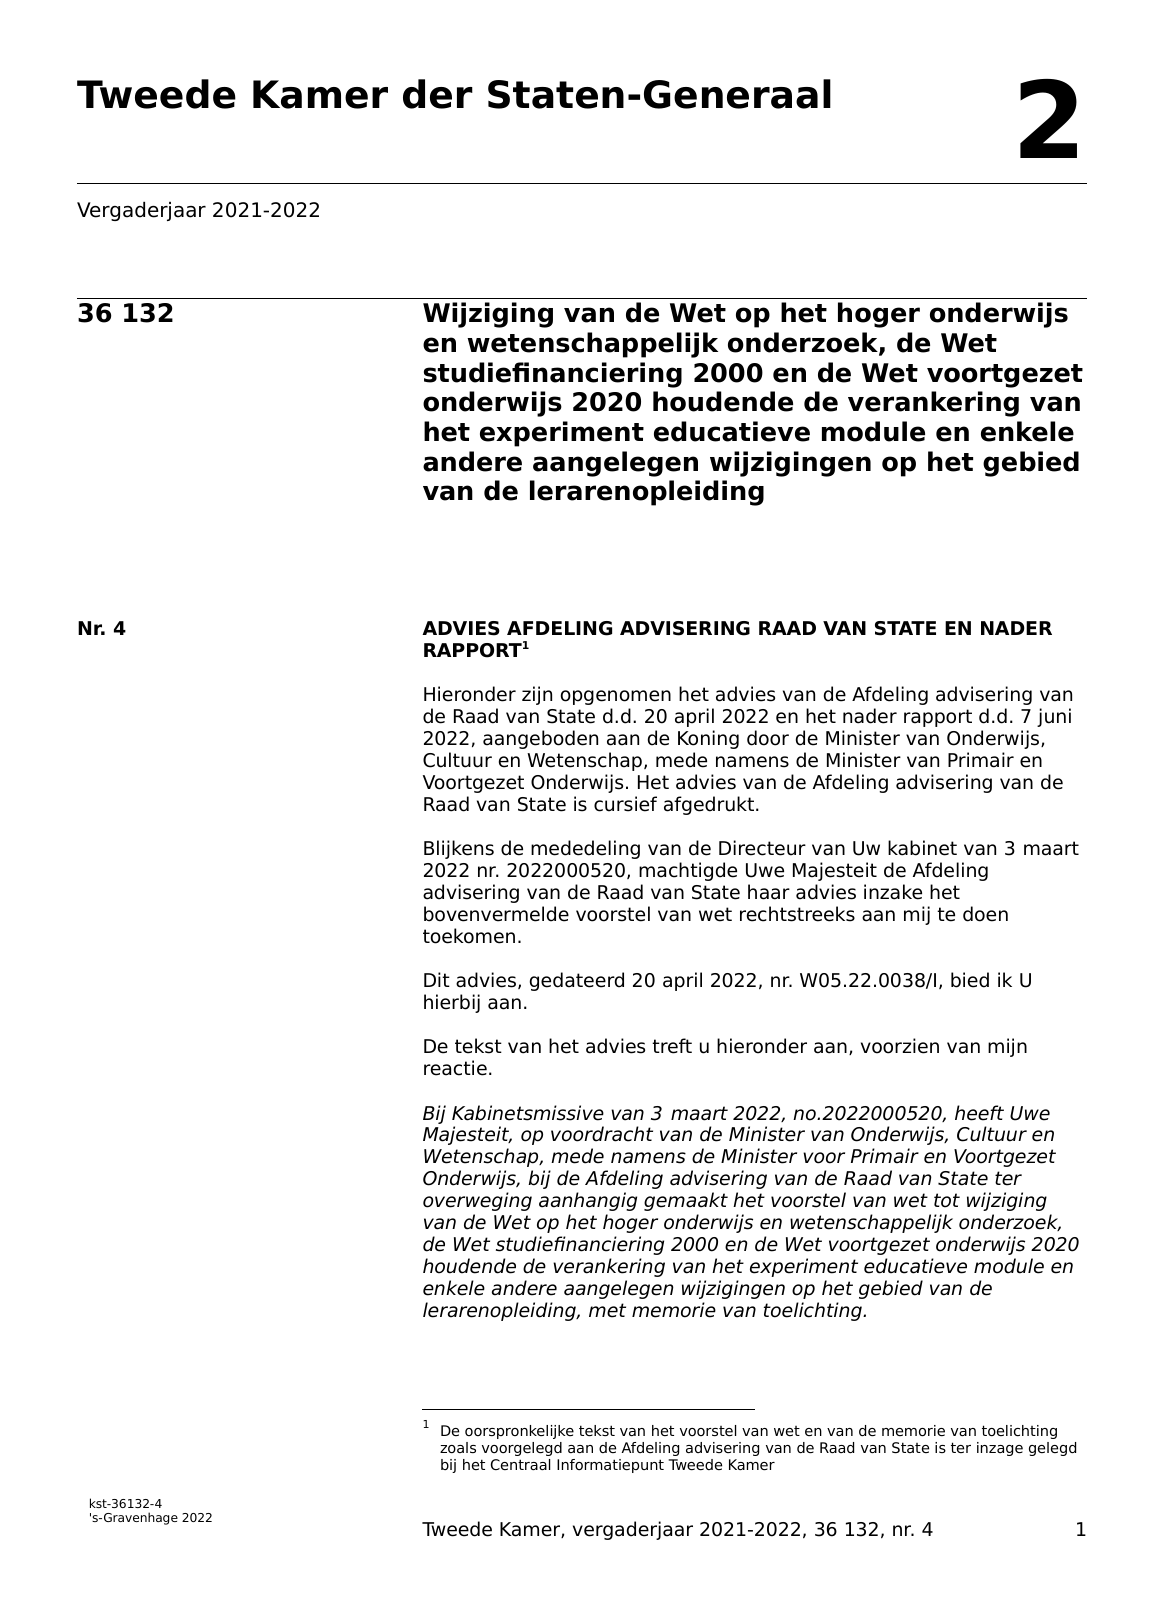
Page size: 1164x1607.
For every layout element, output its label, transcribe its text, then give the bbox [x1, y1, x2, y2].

text Blijkens de mededeling van de Directeur van Uw kabinet van 3 maart 2022 nr. 2022000520, machtigde Uwe Majesteit de Afdeling advisering van de Raad van State haar advies inzake het bovenvermelde voorstel van wet rechtstreeks aan mij te doen toekomen. [422, 838, 1087, 948]
text 's-Gravenhage 2022 [88, 1511, 323, 1525]
text De tekst van het advies treft u hieronder aan, voorzien van mijn reactie. [422, 1036, 1087, 1080]
table_header Tweede Kamer der Staten-Generaal [77, 59, 886, 183]
text Hieronder zijn opgenomen het advies van de Afdeling advisering van de Raad van State d.d. 20 april 2022 en het nader rapport d.d. 7 juni 2022, aangeboden aan de Koning door de Minister van Onderwijs, Cultuur en Wetenschap, mede namens de Minister van Primair en Voortgezet Onderwijs. Het advies van de Afdeling advisering van de Raad van State is cursief afgedrukt. [422, 684, 1087, 816]
text De oorspronkelijke tekst van het voorstel van wet en van de memorie van toelichting zoals voorgelegd aan de Afdeling advisering van de Raad van State is ter inzage gelegd bij het Centraal Informatiepunt Tweede Kamer [422, 1418, 1087, 1474]
subtitle 36 132 Wijziging van de Wet op het hoger onderwijs en wetenschappelijk onderzoek, de Wet studiefinanciering 2000 en de Wet voortgezet onderwijs 2020 houdende de verankering van het experiment educatieve module en enkele andere aangelegen wijzigingen op het gebied van de lerarenopleiding [77, 299, 1087, 507]
text Bij Kabinetsmissive van 3 maart 2022, no.2022000520, heeft Uwe Majesteit, op voordracht van de Minister van Onderwijs, Cultuur en Wetenschap, mede namens de Minister voor Primair en Voortgezet Onderwijs, bij de Afdeling advisering van de Raad van State ter overweging aanhangig gemaakt het voorstel van wet tot wijziging van de Wet op het hoger onderwijs en wetenschappelijk onderzoek, de Wet studiefinanciering 2000 en de Wet voortgezet onderwijs 2020 houdende de verankering van het experiment educatieve module en enkele andere aangelegen wijzigingen op het gebied van de lerarenopleiding, met memorie van toelichting. [422, 1102, 1087, 1322]
text Dit advies, gedateerd 20 april 2022, nr. W05.22.0038/I, bied ik U hierbij aan. [422, 970, 1087, 1014]
table_header 2 [886, 59, 1087, 183]
text kst-36132-4 [88, 1497, 323, 1511]
table_cell Vergaderjaar 2021-2022 [77, 184, 1087, 298]
subtitle Nr. 4 ADVIES AFDELING ADVISERING RAAD VAN STATE EN NADER RAPPORT [77, 618, 1087, 662]
